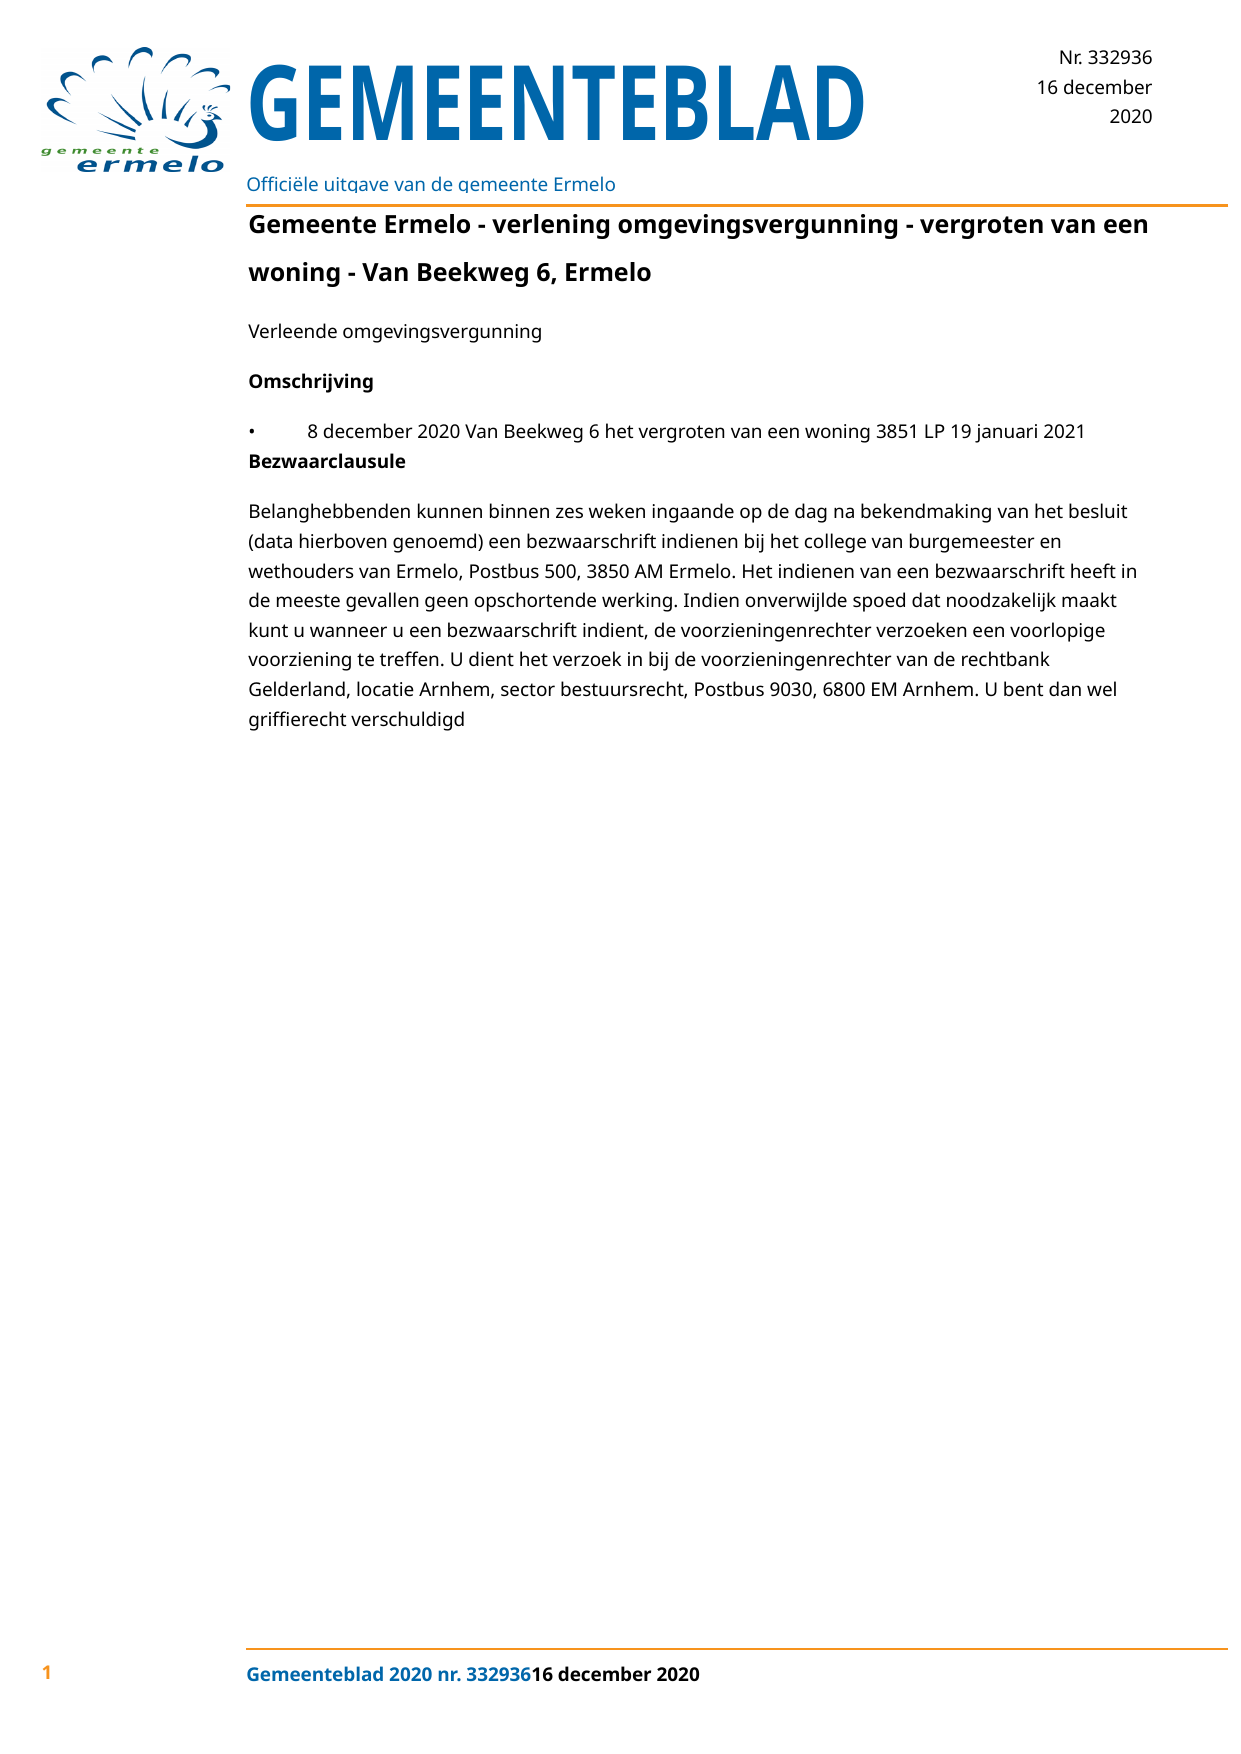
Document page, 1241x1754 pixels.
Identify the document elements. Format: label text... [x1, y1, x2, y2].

text Gemeente Ermelo - verlening omgevingsvergunning - vergroten van een woning - Van Beekweg 6, Ermelo [248, 207, 1152, 288]
text Bezwaarclausule [248, 448, 1152, 474]
text Belanghebbenden kunnen binnen zes weken ingaande op de dag na bekendmaking van het besluit (data hierboven genoemd) een bezwaarschrift indienen bij het college van burgemeester en wethouders van Ermelo, Postbus 500, 3850 AM Ermelo. Het indienen van een bezwaarschrift heeft in de meeste gevallen geen opschortende werking. Indien onverwijlde spoed dat noodzakelijk maakt kunt u wanneer u een bezwaarschrift indient, de voorzieningenrechter verzoeken een voorlopige voorziening te treffen. U dient het verzoek in bij de voorzieningenrechter van de rechtbank Gelderland, locatie Arnhem, sector bestuursrecht, Postbus 9030, 6800 EM Arnhem. U bent dan wel griffierecht verschuldigd [248, 499, 1152, 732]
picture [41, 47, 231, 172]
text Verleende omgevingsvergunning [248, 318, 1152, 344]
list 8 december 2020 Van Beekweg 6 het vergroten van een woning 3851 LP 19 januari 2021 [248, 419, 1152, 444]
text Omschrijving [248, 368, 1152, 394]
